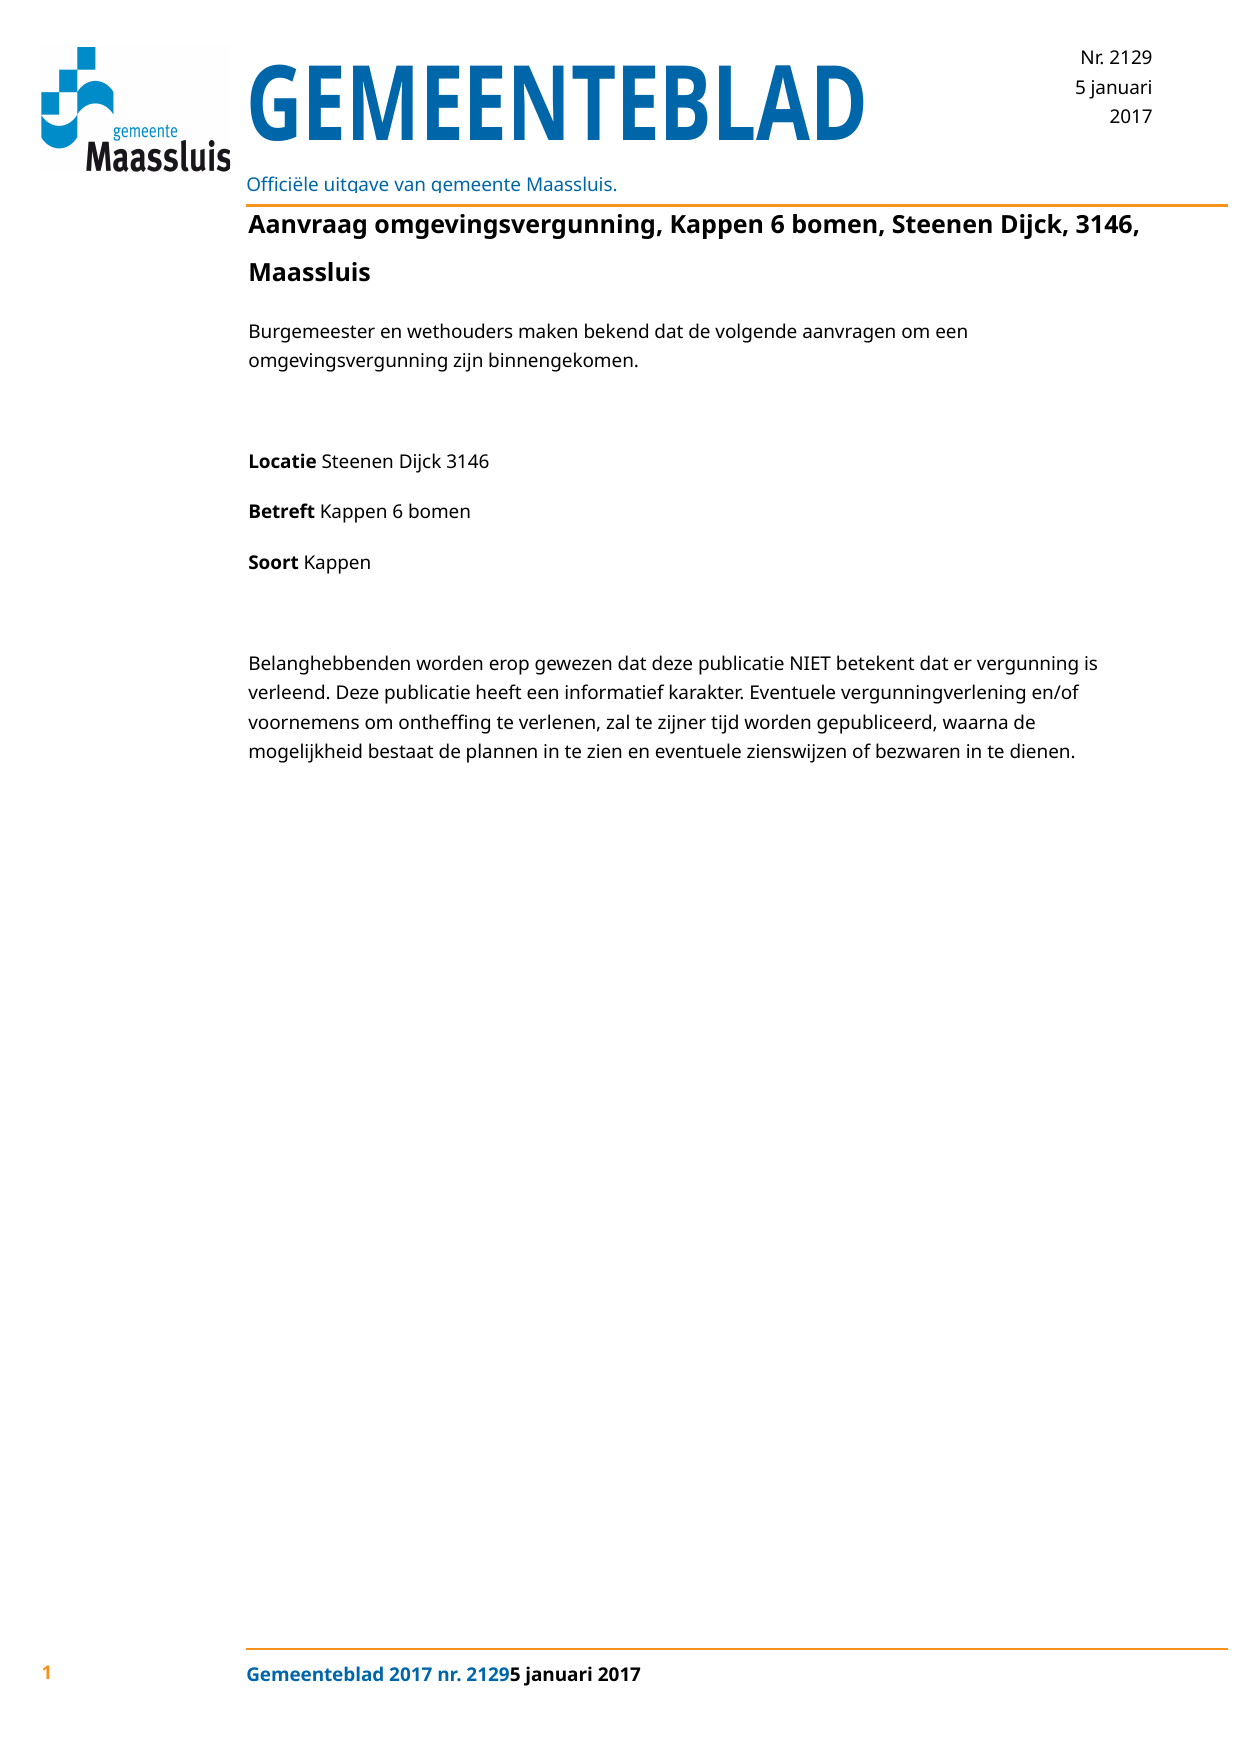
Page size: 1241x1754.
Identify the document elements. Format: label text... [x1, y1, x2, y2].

text Burgemeester en wethouders maken bekend dat de volgende aanvragen om een omgevingsvergunning zijn binnengekomen. [248, 318, 1152, 373]
text Belanghebbenden worden erop gewezen dat deze publicatie NIET betekent dat er vergunning is verleend. Deze publicatie heeft een informatief karakter. Eventuele vergunningverlening en/of voornemens om ontheffing te verlenen, zal te zijner tijd worden gepubliceerd, waarna de mogelijkheid bestaat de plannen in te zien en eventuele zienswijzen of bezwaren in te dienen. [248, 650, 1152, 764]
text Betreft Kappen 6 bomen [248, 499, 1152, 524]
text Soort Kappen [248, 549, 1152, 575]
picture [41, 47, 77, 92]
text Aanvraag omgevingsvergunning, Kappen 6 bomen, Steenen Dijck, 3146, Maassluis [248, 207, 1152, 288]
text Locatie Steenen Dijck 3146 [248, 448, 1152, 474]
picture [41, 47, 231, 172]
